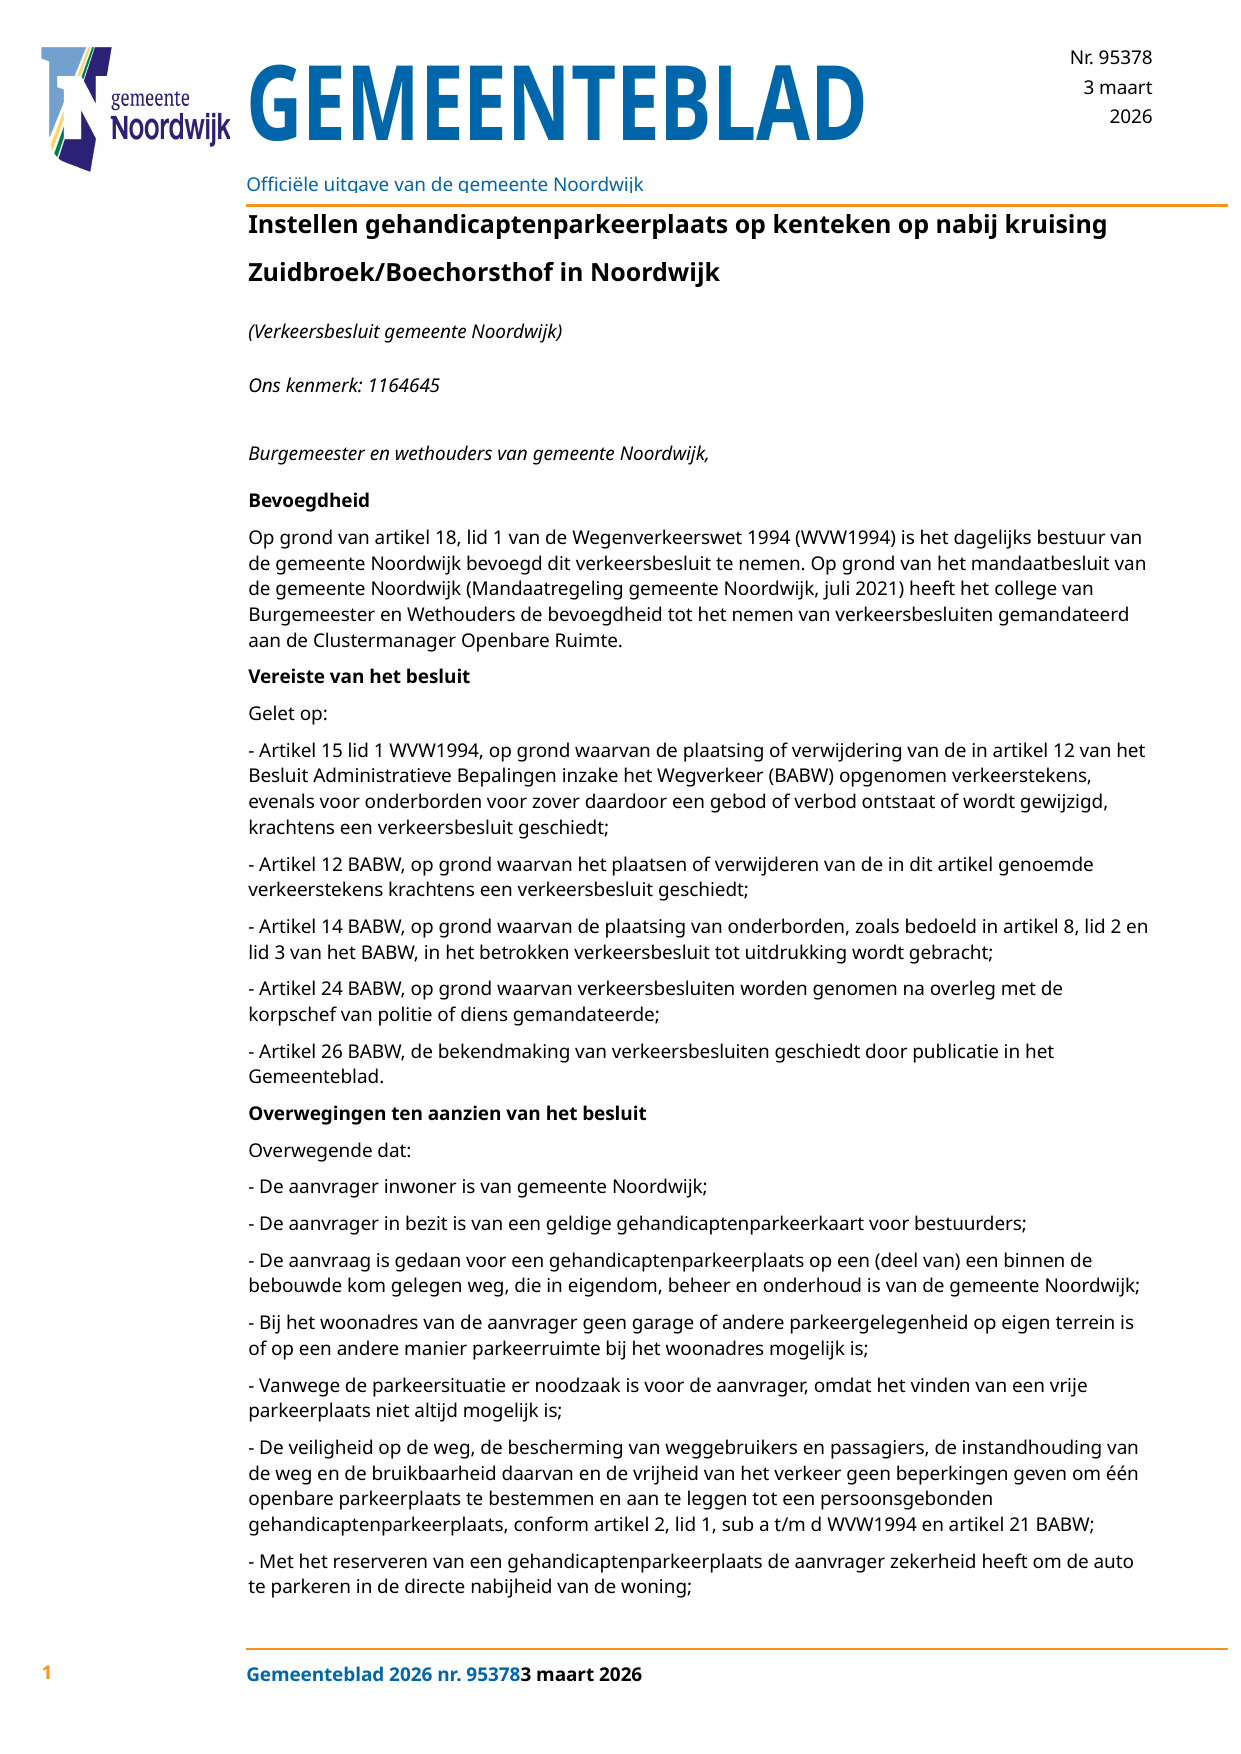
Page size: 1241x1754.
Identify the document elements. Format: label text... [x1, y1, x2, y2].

text Overwegingen ten aanzien van het besluit [248, 1100, 1152, 1126]
text (Verkeersbesluit gemeente Noordwijk) [248, 318, 1152, 344]
text - De aanvrager in bezit is van een geldige gehandicaptenparkeerkaart voor bestuurders; [248, 1210, 1152, 1236]
text - Vanwege de parkeersituatie er noodzaak is voor de aanvrager, omdat het vinden van een vrije parkeerplaats niet altijd mogelijk is; [248, 1372, 1152, 1423]
text - De veiligheid op de weg, de bescherming van weggebruikers en passagiers, de instandhouding van de weg en de bruikbaarheid daarvan en de vrijheid van het verkeer geen beperkingen geven om één openbare parkeerplaats te bestemmen en aan te leggen tot een persoonsgebonden gehandicaptenparkeerplaats, conform artikel 2, lid 1, sub a t/m d WVW1994 en artikel 21 BABW; [248, 1434, 1152, 1537]
text Burgemeester en wethouders van gemeente Noordwijk, [248, 440, 1152, 465]
text - Bij het woonadres van de aanvrager geen garage of andere parkeergelegenheid op eigen terrein is of op een andere manier parkeerruimte bij het woonadres mogelijk is; [248, 1309, 1152, 1361]
text - De aanvrager inwoner is van gemeente Noordwijk; [248, 1174, 1152, 1199]
text Vereiste van het besluit [248, 663, 1152, 689]
text Overwegende dat: [248, 1137, 1152, 1163]
text Bevoegdheid [248, 487, 1152, 513]
picture [41, 47, 231, 172]
text Gelet op: [248, 700, 1152, 726]
text - Artikel 14 BABW, op grond waarvan de plaatsing van onderborden, zoals bedoeld in artikel 8, lid 2 en lid 3 van het BABW, in het betrokken verkeersbesluit tot uitdrukking wordt gebracht; [248, 913, 1152, 964]
text - Artikel 26 BABW, de bekendmaking van verkeersbesluiten geschiedt door publicatie in het Gemeenteblad. [248, 1038, 1152, 1089]
text Ons kenmerk: 1164645 [248, 372, 1152, 398]
text - Artikel 24 BABW, op grond waarvan verkeersbesluiten worden genomen na overleg met de korpschef van politie of diens gemandateerde; [248, 976, 1152, 1027]
text - Artikel 15 lid 1 WVW1994, op grond waarvan de plaatsing of verwijdering van de in artikel 12 van het Besluit Administratieve Bepalingen inzake het Wegverkeer (BABW) opgenomen verkeerstekens, evenals voor onderborden voor zover daardoor een gebod of verbod ontstaat of wordt gewijzigd, krachtens een verkeersbesluit geschiedt; [248, 737, 1152, 840]
text - Artikel 12 BABW, op grond waarvan het plaatsen of verwijderen van de in dit artikel genoemde verkeerstekens krachtens een verkeersbesluit geschiedt; [248, 851, 1152, 902]
text Instellen gehandicaptenparkeerplaats op kenteken op nabij kruising Zuidbroek/Boechorsthof in Noordwijk [248, 207, 1152, 288]
text - Met het reserveren van een gehandicaptenparkeerplaats de aanvrager zekerheid heeft om de auto te parkeren in de directe nabijheid van de woning; [248, 1548, 1152, 1599]
text Op grond van artikel 18, lid 1 van de Wegenverkeerswet 1994 (WVW1994) is het dagelijks bestuur van de gemeente Noordwijk bevoegd dit verkeersbesluit te nemen. Op grond van het mandaatbesluit van de gemeente Noordwijk (Mandaatregeling gemeente Noordwijk, juli 2021) heeft het college van Burgemeester en Wethouders de bevoegdheid tot het nemen van verkeersbesluiten gemandateerd aan de Clustermanager Openbare Ruimte. [248, 524, 1152, 653]
text - De aanvraag is gedaan voor een gehandicaptenparkeerplaats op een (deel van) een binnen de bebouwde kom gelegen weg, die in eigendom, beheer en onderhoud is van de gemeente Noordwijk; [248, 1247, 1152, 1298]
